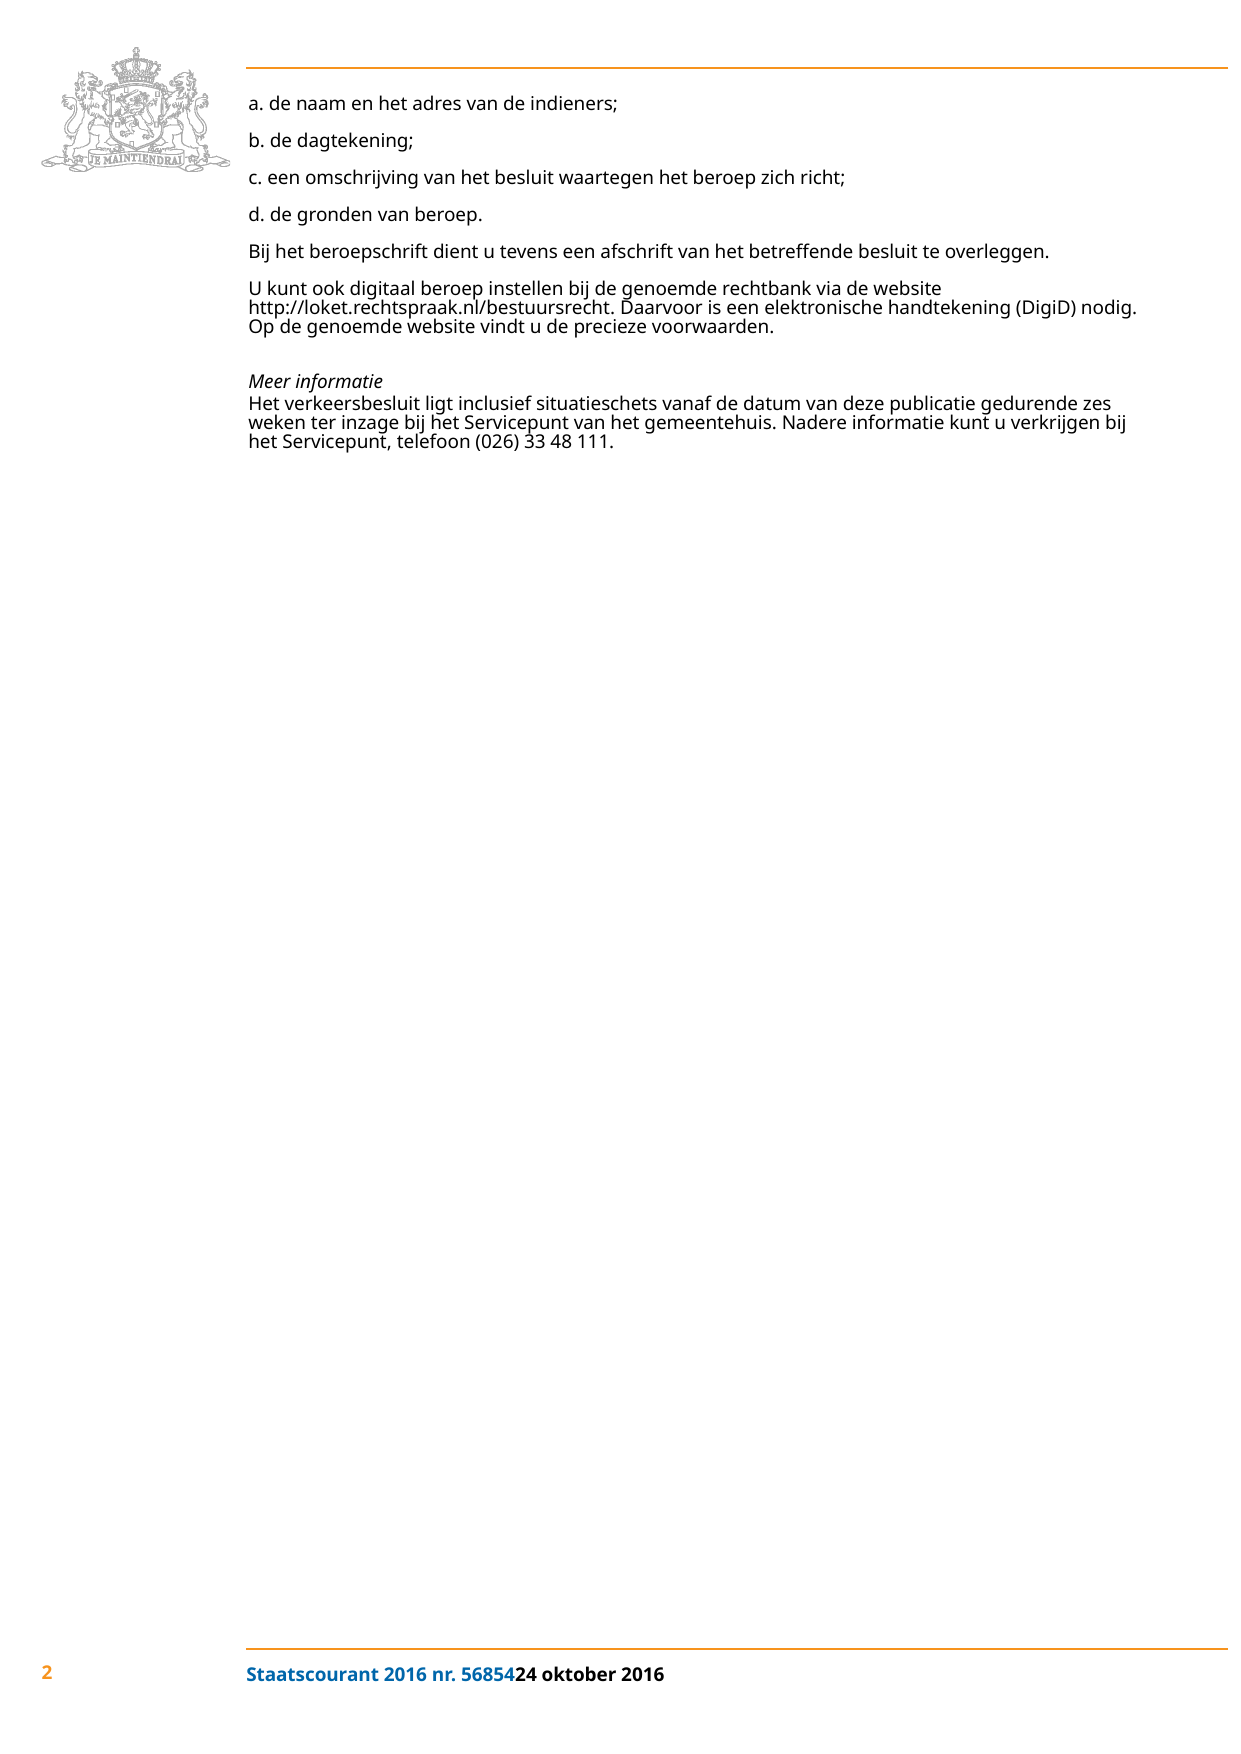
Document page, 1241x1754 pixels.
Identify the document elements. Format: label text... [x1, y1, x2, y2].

text Meer informatie [248, 369, 1152, 394]
text Bij het beroepschrift dient u tevens een afschrift van het betreffende besluit te overleggen. [248, 243, 1152, 262]
text b. de dagtekening; [248, 132, 1152, 151]
text U kunt ook digitaal beroep instellen bij de genoemde rechtbank via de website http://loket.rechtspraak.nl/bestuursrecht. Daarvoor is een elektronische handtekening (DigiD) nodig. Op de genoemde website vindt u de precieze voorwaarden. [248, 280, 1152, 337]
picture [41, 47, 231, 172]
text c. een omschrijving van het besluit waartegen het beroep zich richt; [248, 169, 1152, 188]
text Het verkeersbesluit ligt inclusief situatieschets vanaf de datum van deze publicatie gedurende zes weken ter inzage bij het Servicepunt van het gemeentehuis. Nadere informatie kunt u verkrijgen bij het Servicepunt, telefoon (026) 33 48 111. [248, 394, 1152, 452]
text d. de gronden van beroep. [248, 206, 1152, 225]
text a. de naam en het adres van de indieners; [248, 95, 1152, 114]
